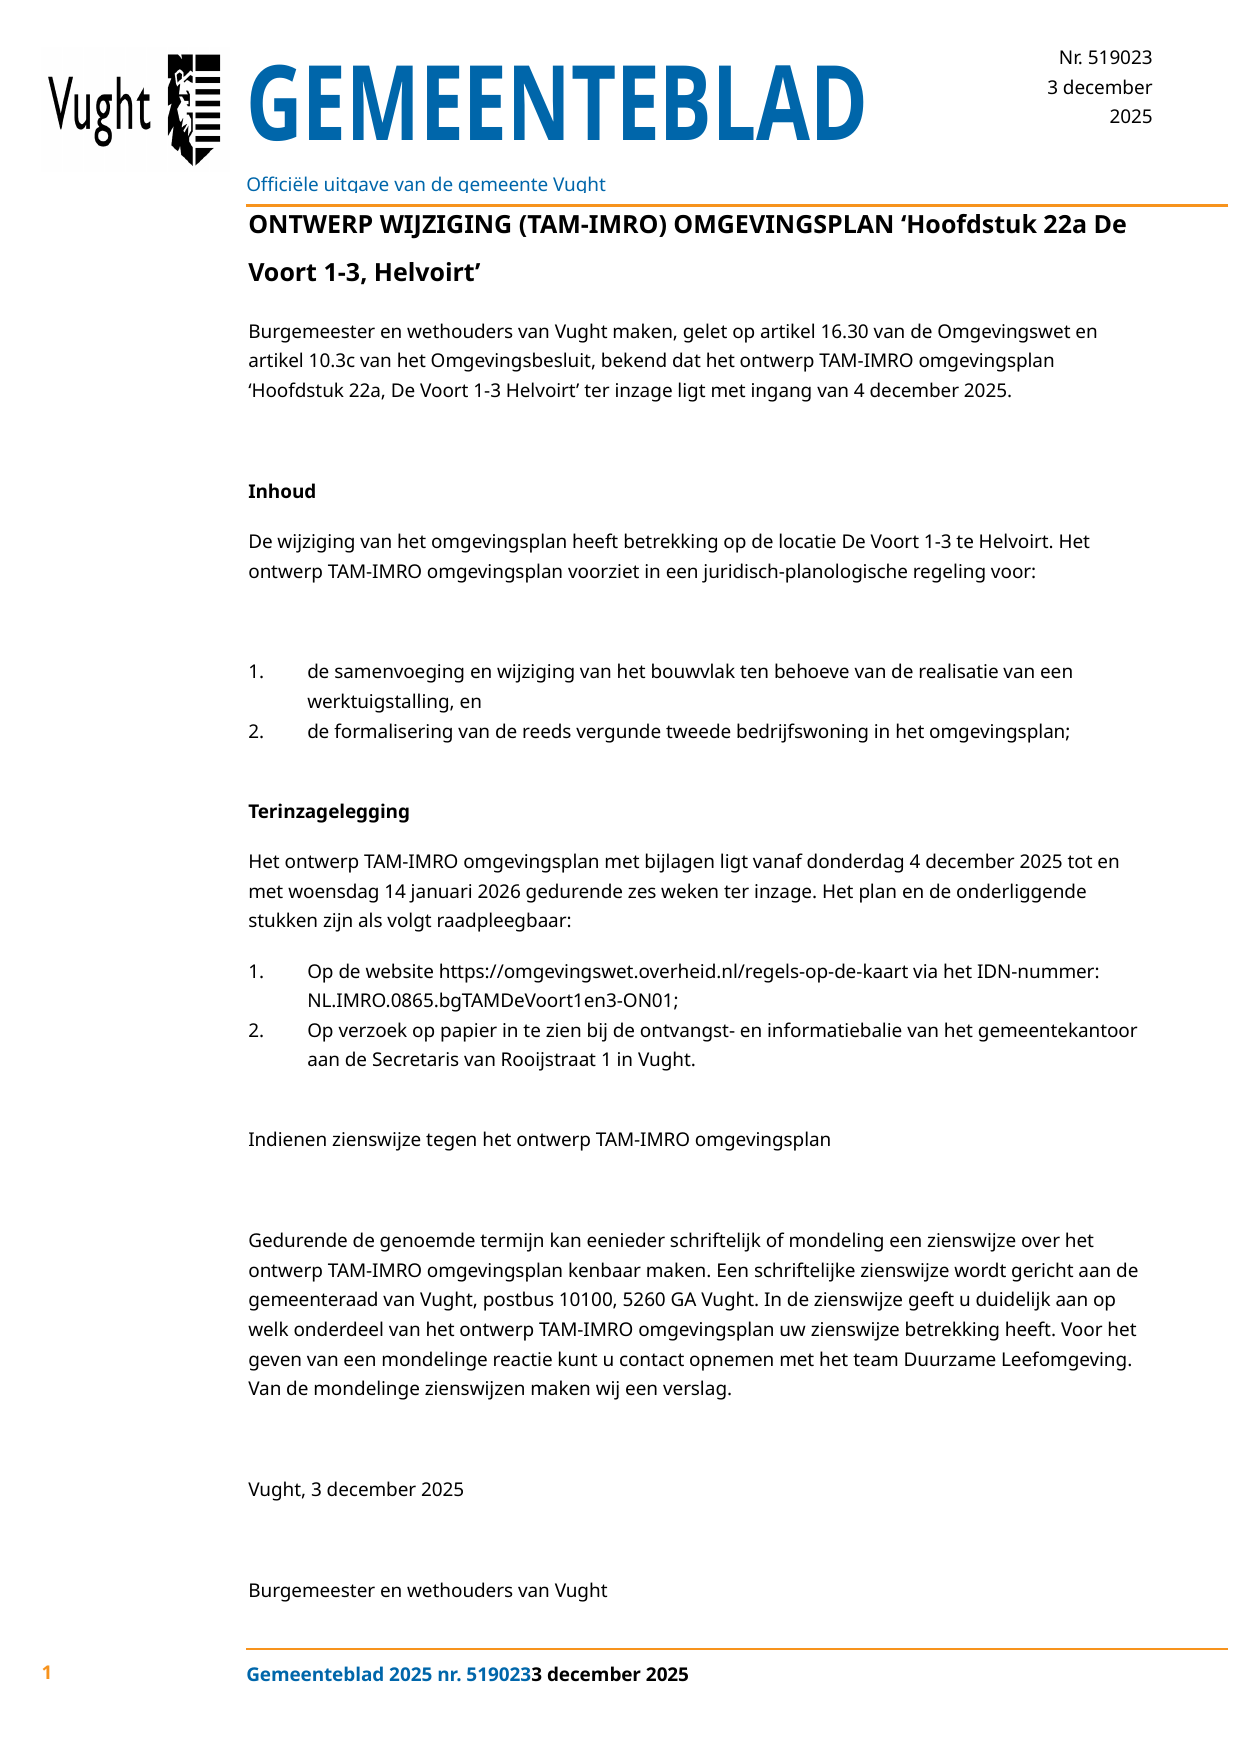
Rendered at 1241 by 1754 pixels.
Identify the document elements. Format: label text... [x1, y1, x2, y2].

text ONTWERP WIJZIGING (TAM-IMRO) OMGEVINGSPLAN ‘Hoofdstuk 22a De Voort 1-3, Helvoirt’ [248, 207, 1152, 288]
text Gedurende de genoemde termijn kan eenieder schriftelijk of mondeling een zienswijze over het ontwerp TAM-IMRO omgevingsplan kenbaar maken. Een schriftelijke zienswijze wordt gericht aan de gemeenteraad van Vught, postbus 10100, 5260 GA Vught. In de zienswijze geeft u duidelijk aan op welk onderdeel van het ontwerp TAM-IMRO omgevingsplan uw zienswijze betrekking heeft. Voor het geven van een mondelinge reactie kunt u contact opnemen met het team Duurzame Leefomgeving. Van de mondelinge zienswijzen maken wij een verslag. [248, 1227, 1152, 1401]
picture [41, 47, 231, 172]
text Het ontwerp TAM-IMRO omgevingsplan met bijlagen ligt vanaf donderdag 4 december 2025 tot en met woensdag 14 januari 2026 gedurende zes weken ter inzage. Het plan en de onderliggende stukken zijn als volgt raadpleegbaar: [248, 848, 1152, 933]
text Burgemeester en wethouders van Vught [248, 1577, 1152, 1603]
text Vught, 3 december 2025 [248, 1476, 1152, 1502]
text Inhoud [248, 478, 1152, 504]
text Terinzagelegging [248, 798, 1152, 824]
list Op de website https://omgevingswet.overheid.nl/regels-op-de-kaart via het IDN-nummer: NL.IMRO.0865.bgTAMDeVoort1en3-ON01; [248, 958, 1152, 1013]
text De wijziging van het omgevingsplan heeft betrekking op de locatie De Voort 1-3 te Helvoirt. Het ontwerp TAM-IMRO omgevingsplan voorziet in een juridisch-planologische regeling voor: [248, 528, 1152, 584]
list de formalisering van de reeds vergunde tweede bedrijfswoning in het omgevingsplan; [248, 718, 1152, 744]
list de samenvoeging en wijziging van het bouwvlak ten behoeve van de realisatie van een werktuigstalling, en [248, 659, 1152, 714]
list Op verzoek op papier in te zien bij de ontvangst- en informatiebalie van het gemeentekantoor aan de Secretaris van Rooijstraat 1 in Vught. [248, 1017, 1152, 1072]
text Burgemeester en wethouders van Vught maken, gelet op artikel 16.30 van de Omgevingswet en artikel 10.3c van het Omgevingsbesluit, bekend dat het ontwerp TAM-IMRO omgevingsplan ‘Hoofdstuk 22a, De Voort 1-3 Helvoirt’ ter inzage ligt met ingang van 4 december 2025. [248, 318, 1152, 403]
text Indienen zienswijze tegen het ontwerp TAM-IMRO omgevingsplan [248, 1127, 1152, 1152]
